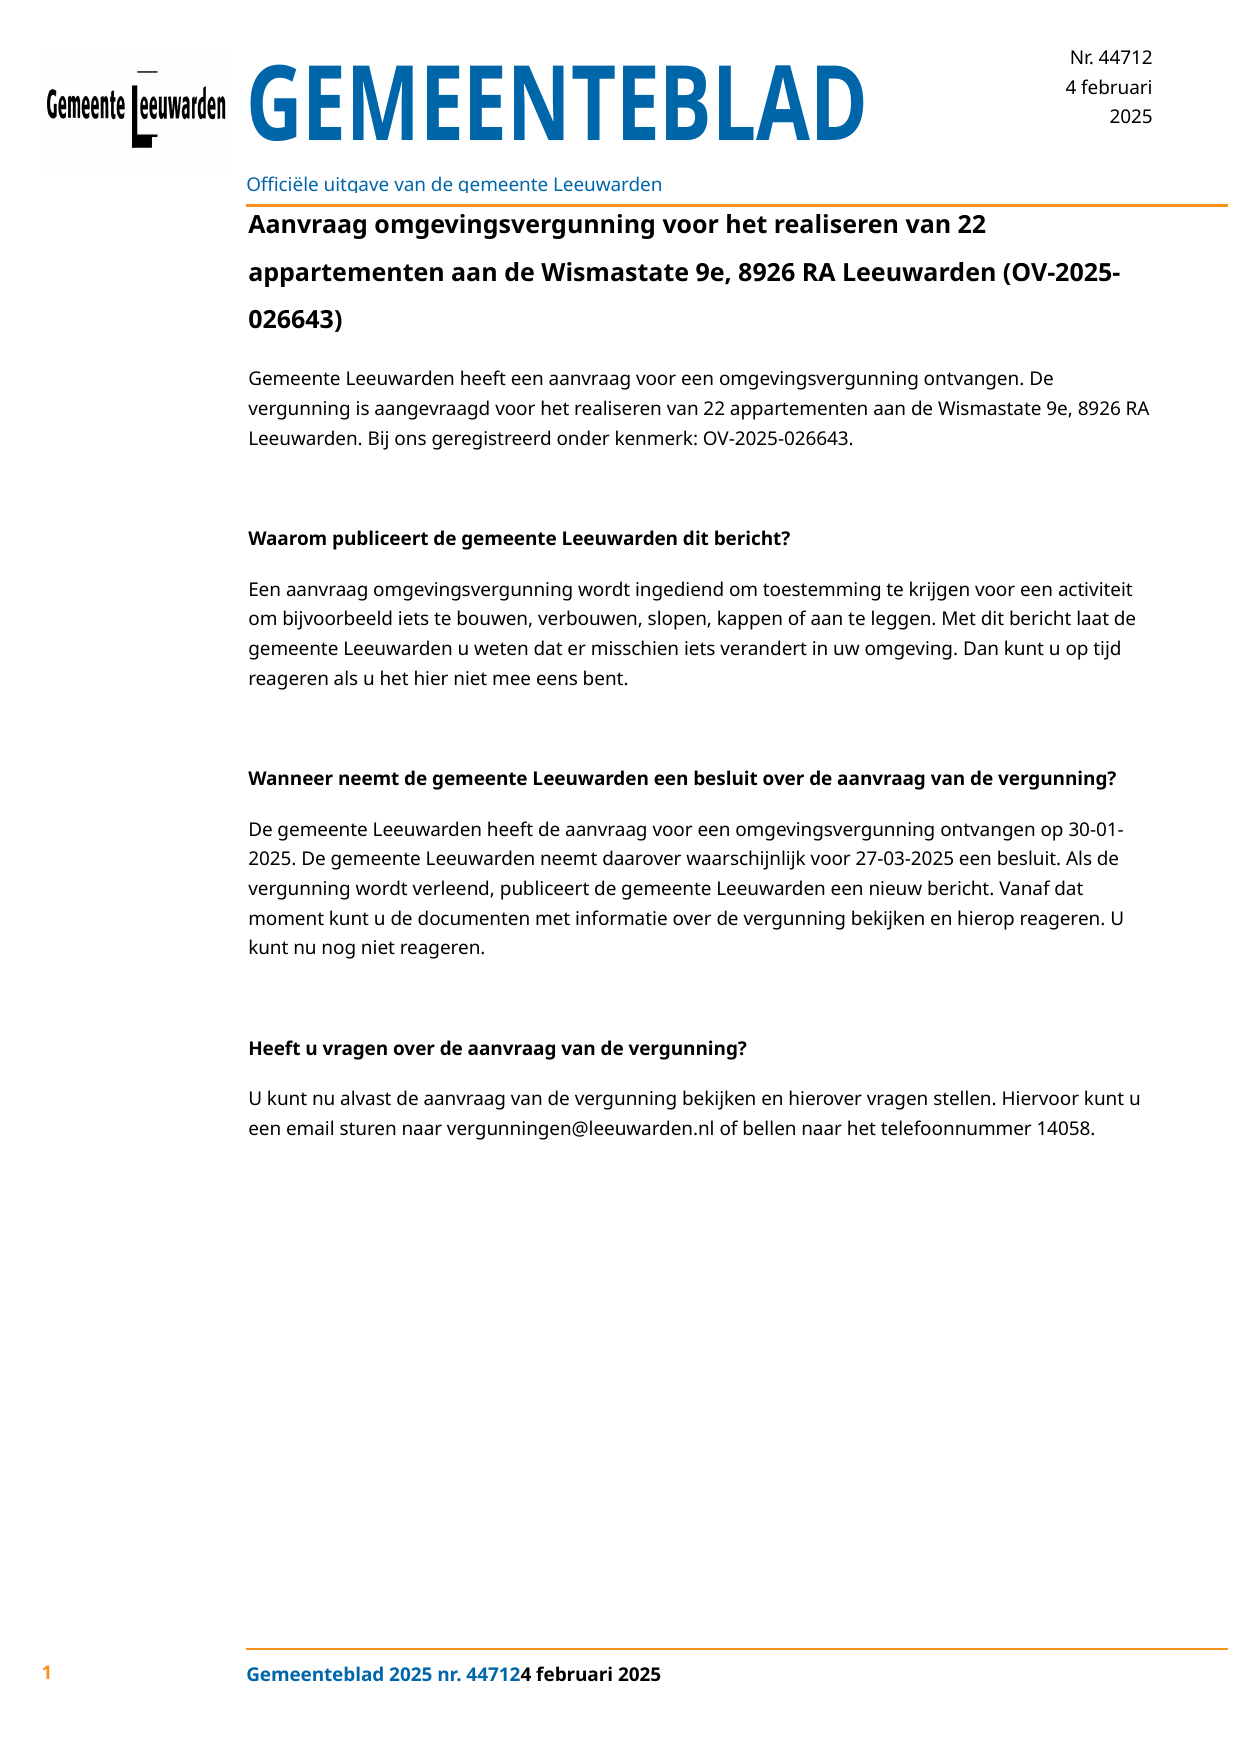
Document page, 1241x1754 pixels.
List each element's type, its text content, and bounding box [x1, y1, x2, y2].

text Wanneer neemt de gemeente Leeuwarden een besluit over de aanvraag van de vergunning? [248, 766, 1152, 791]
text U kunt nu alvast de aanvraag van de vergunning bekijken en hierover vragen stellen. Hiervoor kunt u een email sturen naar vergunningen@leeuwarden.nl of bellen naar het telefoonnummer 14058. [248, 1086, 1152, 1141]
text De gemeente Leeuwarden heeft de aanvraag voor een omgevingsvergunning ontvangen op 30-01-2025. De gemeente Leeuwarden neemt daarover waarschijnlijk voor 27-03-2025 een besluit. Als de vergunning wordt verleend, publiceert de gemeente Leeuwarden een nieuw bericht. Vanaf dat moment kunt u de documenten met informatie over de vergunning bekijken en hierop reageren. U kunt nu nog niet reageren. [248, 816, 1152, 960]
text Gemeente Leeuwarden heeft een aanvraag voor een omgevingsvergunning ontvangen. De vergunning is aangevraagd voor het realiseren van 22 appartementen aan de Wismastate 9e, 8926 RA Leeuwarden. Bij ons geregistreerd onder kenmerk: OV-2025-026643. [248, 366, 1152, 450]
text Aanvraag omgevingsvergunning voor het realiseren van 22 appartementen aan de Wismastate 9e, 8926 RA Leeuwarden (OV-2025-026643) [248, 207, 1152, 336]
text Heeft u vragen over de aanvraag van de vergunning? [248, 1035, 1152, 1061]
text Een aanvraag omgevingsvergunning wordt ingediend om toestemming te krijgen voor een activiteit om bijvoorbeeld iets te bouwen, verbouwen, slopen, kappen of aan te leggen. Met dit bericht laat de gemeente Leeuwarden u weten dat er misschien iets verandert in uw omgeving. Dan kunt u op tijd reageren als u het hier niet mee eens bent. [248, 576, 1152, 690]
text Waarom publiceert de gemeente Leeuwarden dit bericht? [248, 526, 1152, 551]
picture [41, 47, 231, 172]
